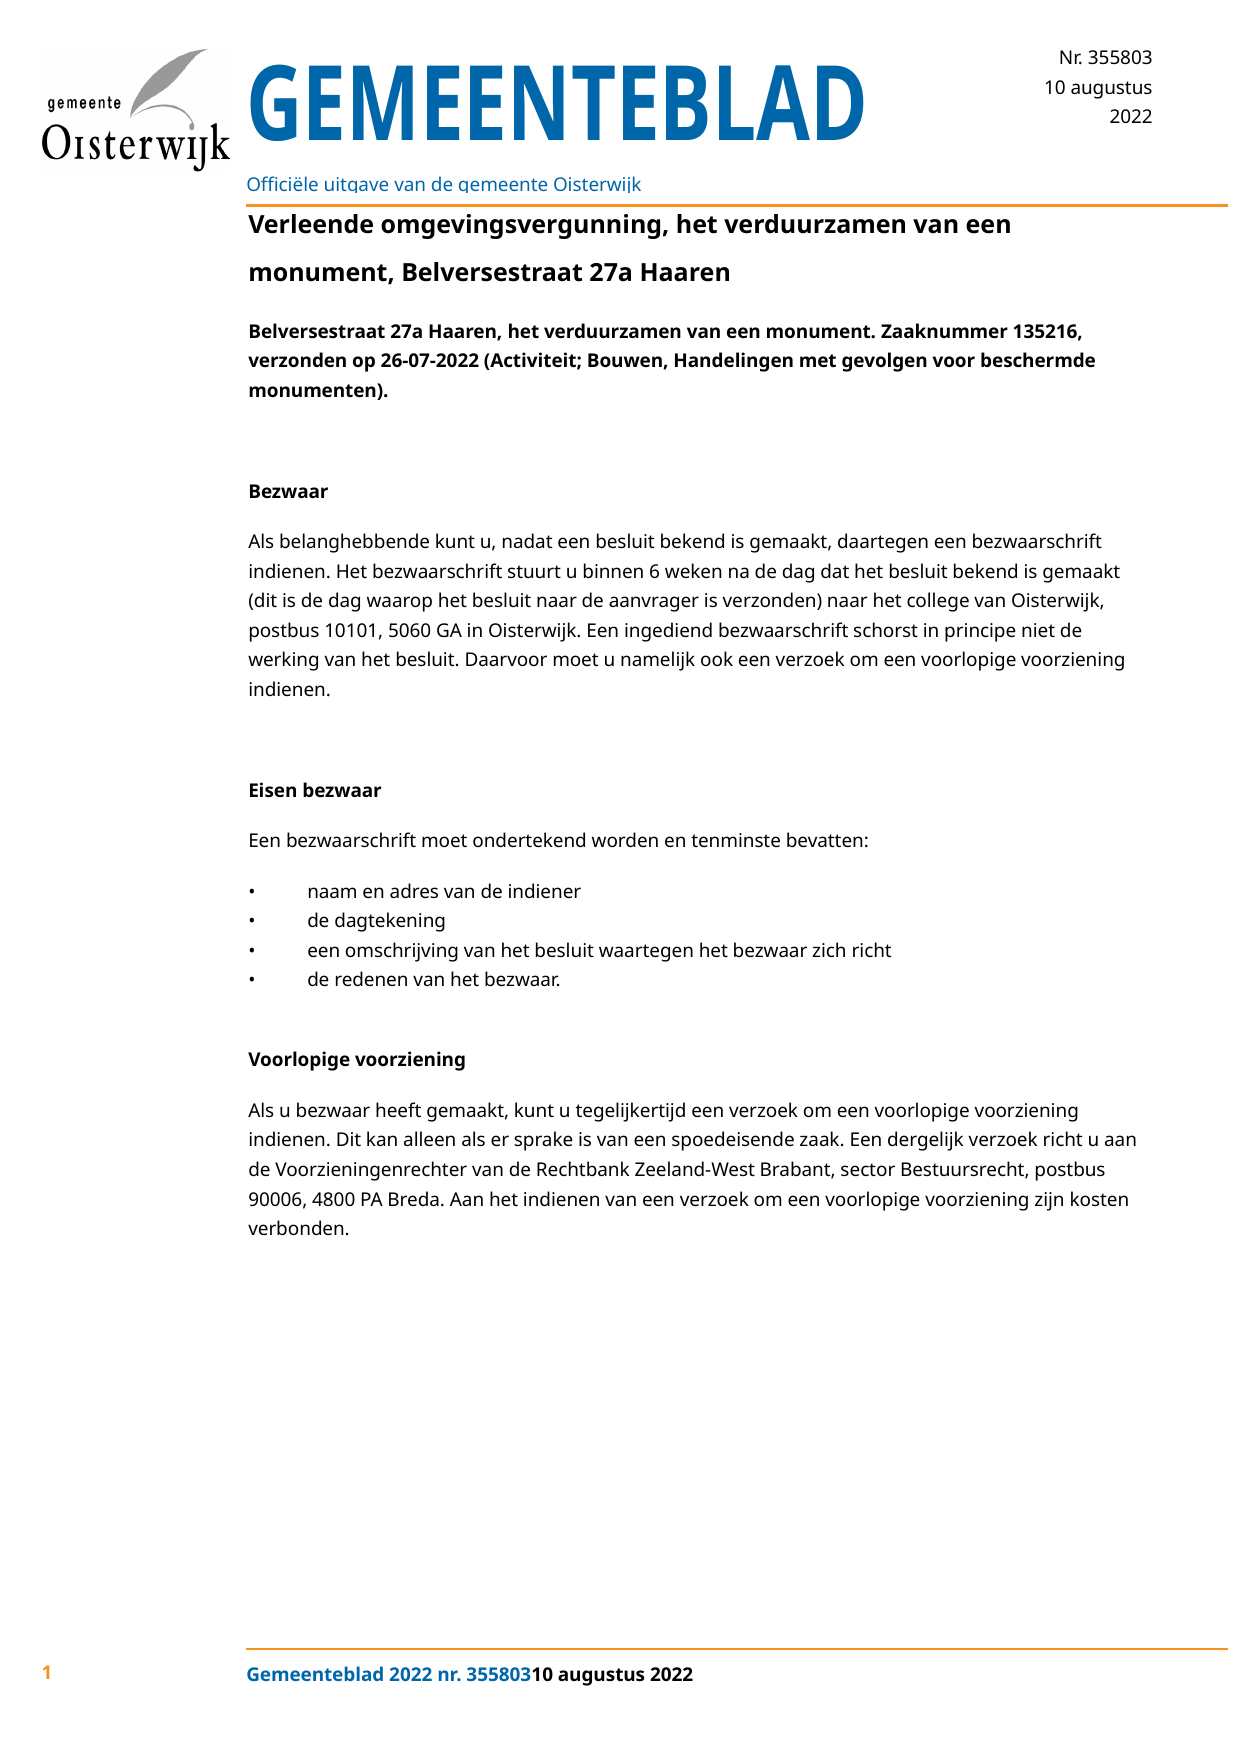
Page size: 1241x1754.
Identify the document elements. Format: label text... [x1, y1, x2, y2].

text Als belanghebbende kunt u, nadat een besluit bekend is gemaakt, daartegen een bezwaarschrift indienen. Het bezwaarschrift stuurt u binnen 6 weken na de dag dat het besluit bekend is gemaakt (dit is de dag waarop het besluit naar de aanvrager is verzonden) naar het college van Oisterwijk, postbus 10101, 5060 GA in Oisterwijk. Een ingediend bezwaarschrift schorst in principe niet de werking van het besluit. Daarvoor moet u namelijk ook een verzoek om een voorlopige voorziening indienen. [248, 528, 1152, 702]
list de dagtekening [248, 907, 1152, 933]
picture [41, 47, 231, 172]
list de redenen van het bezwaar. [248, 967, 1152, 992]
text Voorlopige voorziening [248, 1047, 1152, 1072]
text Een bezwaarschrift moet ondertekend worden en tenminste bevatten: [248, 827, 1152, 853]
list naam en adres van de indiener [248, 878, 1152, 904]
text Verleende omgevingsvergunning, het verduurzamen van een monument, Belversestraat 27a Haaren [248, 207, 1152, 288]
list een omschrijving van het besluit waartegen het bezwaar zich richt [248, 937, 1152, 963]
text Belversestraat 27a Haaren, het verduurzamen van een monument. Zaaknummer 135216, verzonden op 26-07-2022 (Activiteit; Bouwen, Handelingen met gevolgen voor beschermde monumenten). [248, 318, 1152, 403]
text Bezwaar [248, 478, 1152, 504]
text Eisen bezwaar [248, 777, 1152, 803]
text Als u bezwaar heeft gemaakt, kunt u tegelijkertijd een verzoek om een voorlopige voorziening indienen. Dit kan alleen als er sprake is van een spoedeisende zaak. Een dergelijk verzoek richt u aan de Voorzieningenrechter van de Rechtbank Zeeland-West Brabant, sector Bestuursrecht, postbus 90006, 4800 PA Breda. Aan het indienen van een verzoek om een voorlopige voorziening zijn kosten verbonden. [248, 1097, 1152, 1241]
